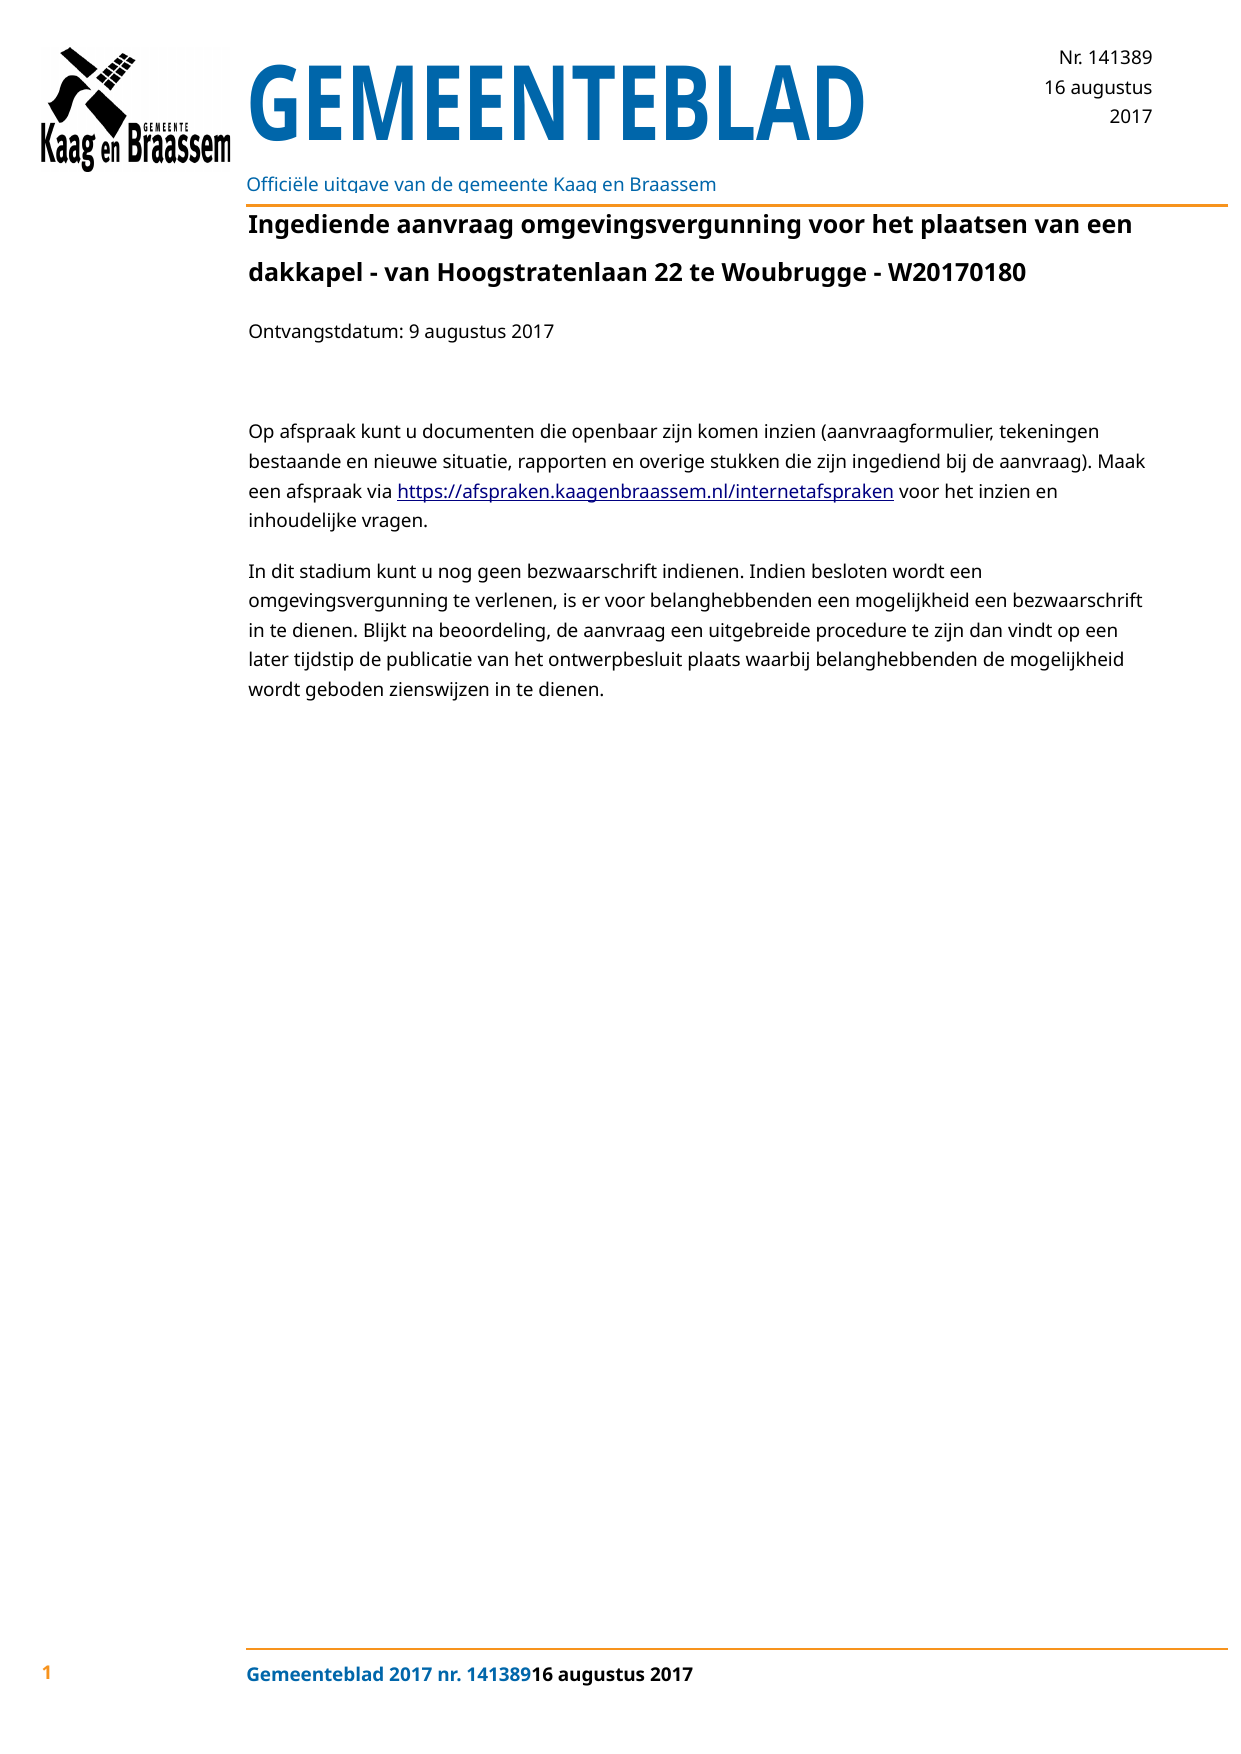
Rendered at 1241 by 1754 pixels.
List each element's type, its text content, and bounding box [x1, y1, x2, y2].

text In dit stadium kunt u nog geen bezwaarschrift indienen. Indien besloten wordt een omgevingsvergunning te verlenen, is er voor belanghebbenden een mogelijkheid een bezwaarschrift in te dienen. Blijkt na beoordeling, de aanvraag een uitgebreide procedure te zijn dan vindt op een later tijdstip de publicatie van het ontwerpbesluit plaats waarbij belanghebbenden de mogelijkheid wordt geboden zienswijzen in te dienen. [248, 558, 1152, 702]
text Op afspraak kunt u documenten die openbaar zijn komen inzien (aanvraagformulier, tekeningen bestaande en nieuwe situatie, rapporten en overige stukken die zijn ingediend bij de aanvraag). Maak een afspraak via https://afspraken.kaagenbraassem.nl/internetafspraken voor het inzien en inhoudelijke vragen. [248, 419, 1152, 533]
text Ontvangstdatum: 9 augustus 2017 [248, 318, 1152, 344]
text Ingediende aanvraag omgevingsvergunning voor het plaatsen van een dakkapel - van Hoogstratenlaan 22 te Woubrugge - W20170180 [248, 207, 1152, 288]
picture [41, 47, 231, 172]
